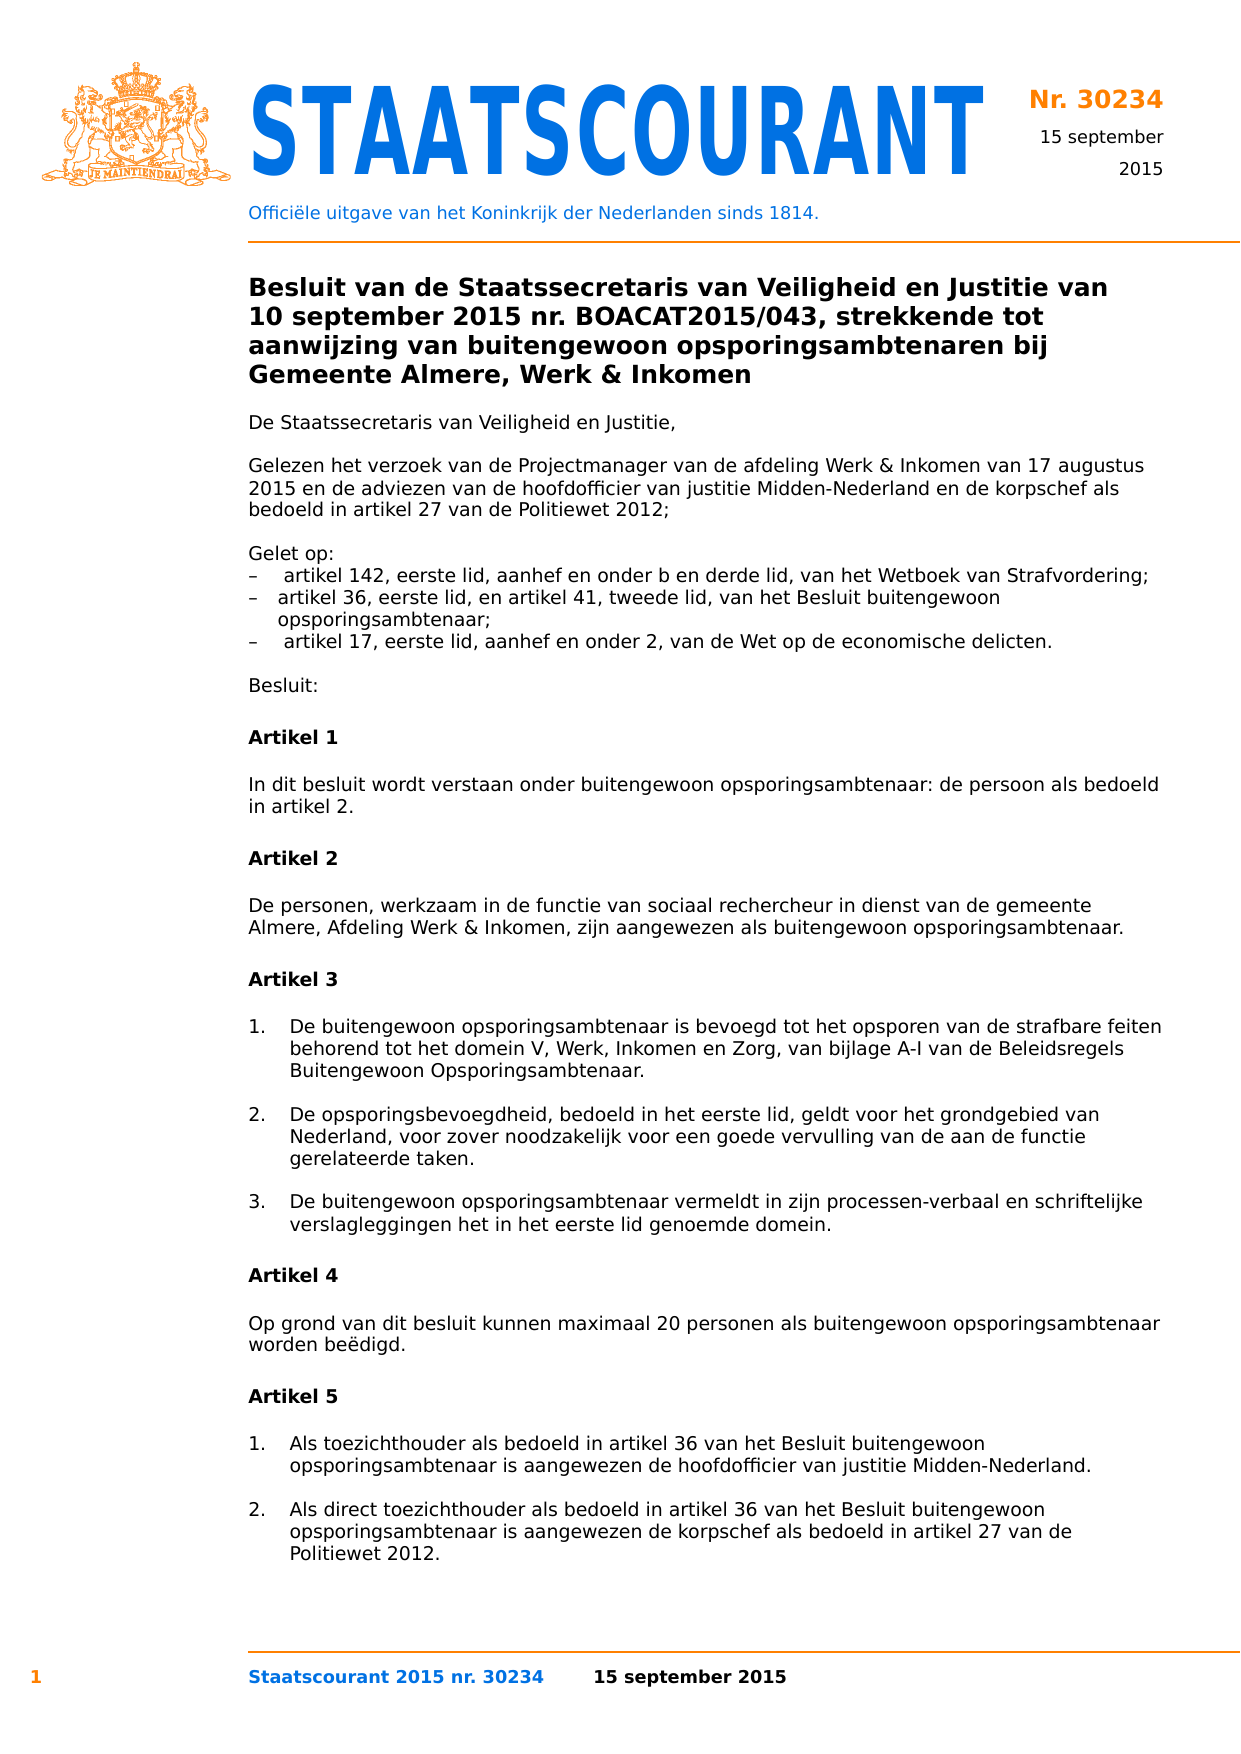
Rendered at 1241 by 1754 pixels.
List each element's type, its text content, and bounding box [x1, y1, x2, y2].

subtitle Artikel 2 [248, 848, 1163, 870]
table_cell Officiële uitgave van het Koninkrijk der Nederlanden sinds 1814. [248, 203, 1240, 241]
subtitle Artikel 5 [248, 1386, 1163, 1408]
text – artikel 142, eerste lid, aanhef en onder b en derde lid, van het Wetboek van Strafvordering; [248, 565, 1163, 587]
table_header Nr. 30234 [998, 62, 1240, 121]
text – artikel 36, eerste lid, en artikel 41, tweede lid, van het Besluit buitengewoon opsporingsambtenaar; [248, 587, 1163, 631]
text 1. Als toezichthouder als bedoeld in artikel 36 van het Besluit buitengewoon opsporingsambtenaar is aangewezen de hoofdofficier van justitie Midden-Nederland. [248, 1433, 1163, 1477]
text Gelet op: [248, 543, 1163, 565]
text De personen, werkzaam in de functie van sociaal rechercheur in dienst van de gemeente Almere, Afdeling Werk & Inkomen, zijn aangewezen als buitengewoon opsporingsambtenaar. [248, 895, 1163, 939]
text – artikel 17, eerste lid, aanhef en onder 2, van de Wet op de economische delicten. [248, 631, 1163, 653]
subtitle Artikel 3 [248, 969, 1163, 991]
subtitle Besluit van de Staatssecretaris van Veiligheid en Justitie van 10 september 2015 nr. BOACAT2015/043, strekkende tot aanwijzing van buitengewoon opsporingsambtenaren bij Gemeente Almere, Werk & Inkomen [248, 273, 1163, 390]
table_cell 2015 [998, 153, 1240, 203]
text 3. De buitengewoon opsporingsambtenaar vermeldt in zijn processen-verbaal en schriftelijke verslagleggingen het in het eerste lid genoemde domein. [248, 1191, 1163, 1235]
text 2. De opsporingsbevoegdheid, bedoeld in het eerste lid, geldt voor het grondgebied van Nederland, voor zover noodzakelijk voor een goede vervulling van de aan de functie gerelateerde taken. [248, 1104, 1163, 1169]
subtitle Artikel 1 [248, 727, 1163, 749]
table_header [25, 62, 248, 241]
subtitle Artikel 4 [248, 1265, 1163, 1287]
text Gelezen het verzoek van de Projectmanager van de afdeling Werk & Inkomen van 17 augustus 2015 en de adviezen van de hoofdofficier van justitie Midden-Nederland en de korpschef als bedoeld in artikel 27 van de Politiewet 2012; [248, 455, 1163, 521]
text De Staatssecretaris van Veiligheid en Justitie, [248, 412, 1163, 433]
text Op grond van dit besluit kunnen maximaal 20 personen als buitengewoon opsporingsambtenaar worden beëdigd. [248, 1312, 1163, 1356]
table_header STAATSCOURANT [248, 62, 998, 203]
text Besluit: [248, 675, 1163, 697]
text 1. De buitengewoon opsporingsambtenaar is bevoegd tot het opsporen van de strafbare feiten behorend tot het domein V, Werk, Inkomen en Zorg, van bijlage A-I van de Beleidsregels Buitengewoon Opsporingsambtenaar. [248, 1016, 1163, 1082]
picture [41, 62, 231, 186]
text In dit besluit wordt verstaan onder buitengewoon opsporingsambtenaar: de persoon als bedoeld in artikel 2. [248, 774, 1163, 818]
text 2. Als direct toezichthouder als bedoeld in artikel 36 van het Besluit buitengewoon opsporingsambtenaar is aangewezen de korpschef als bedoeld in artikel 27 van de Politiewet 2012. [248, 1499, 1163, 1565]
table_cell 15 september [998, 121, 1240, 153]
